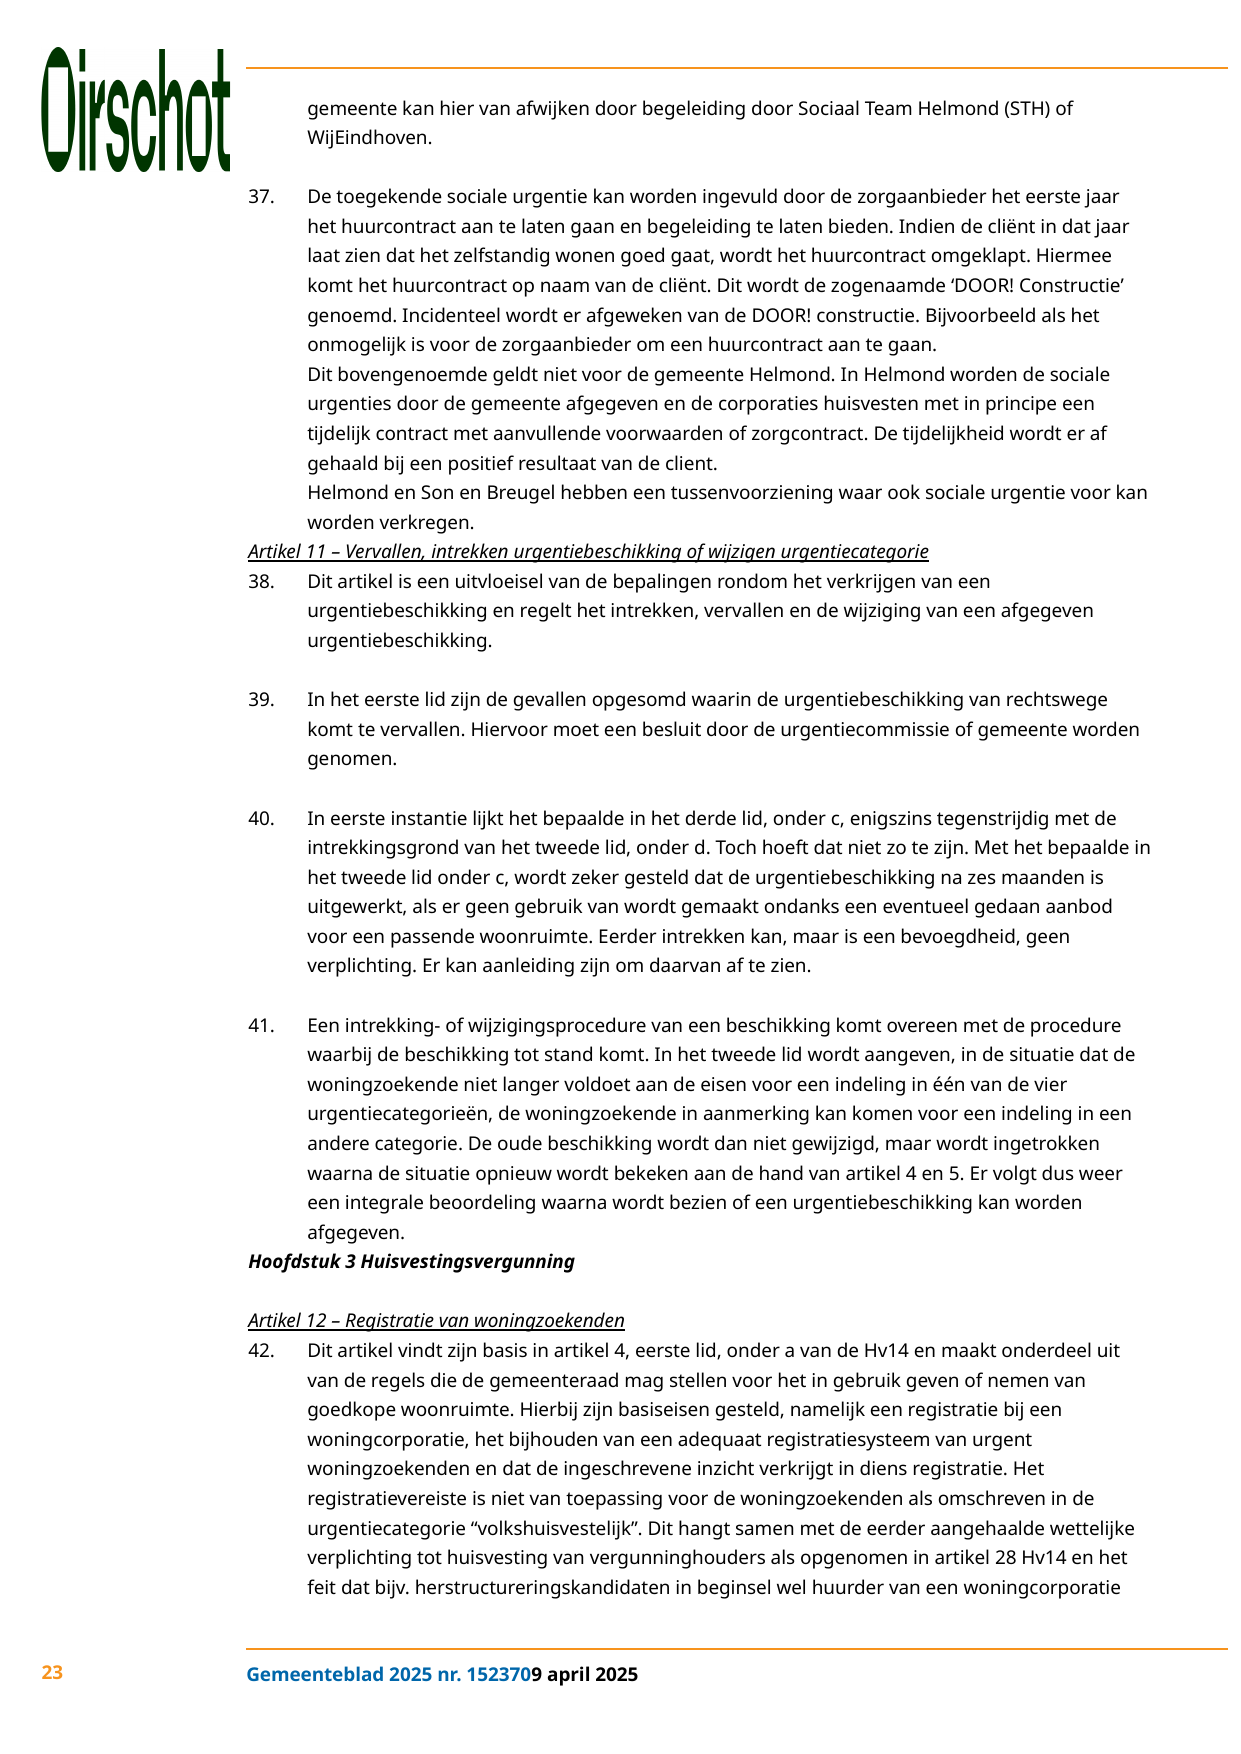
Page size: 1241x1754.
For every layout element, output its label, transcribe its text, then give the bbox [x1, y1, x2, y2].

list gemeente kan hier van afwijken door begeleiding door Sociaal Team Helmond (STH) of WijEindhoven. [248, 95, 1152, 150]
list In eerste instantie lijkt het bepaalde in het derde lid, onder c, enigszins tegenstrijdig met de intrekkingsgrond van het tweede lid, onder d. Toch hoeft dat niet zo te zijn. Met het bepaalde in het tweede lid onder c, wordt zeker gesteld dat de urgentiebeschikking na zes maanden is uitgewerkt, als er geen gebruik van wordt gemaakt ondanks een eventueel gedaan aanbod voor een passende woonruimte. Eerder intrekken kan, maar is een bevoegdheid, geen verplichting. Er kan aanleiding zijn om daarvan af te zien. [248, 805, 1152, 978]
list Dit artikel is een uitvloeisel van de bepalingen rondom het verkrijgen van een urgentiebeschikking en regelt het intrekken, vervallen en de wijziging van een afgegeven urgentiebeschikking. [248, 568, 1152, 653]
list Een intrekking- of wijzigingsprocedure van een beschikking komt overeen met de procedure waarbij de beschikking tot stand komt. In het tweede lid wordt aangeven, in de situatie dat de woningzoekende niet langer voldoet aan de eisen voor een indeling in één van de vier urgentiecategorieën, de woningzoekende in aanmerking kan komen voor een indeling in een andere categorie. De oude beschikking wordt dan niet gewijzigd, maar wordt ingetrokken waarna de situatie opnieuw wordt bekeken aan de hand van artikel 4 en 5. Er volgt dus weer een integrale beoordeling waarna wordt bezien of een urgentiebeschikking kan worden afgegeven. [248, 1012, 1152, 1245]
text Artikel 12 – Registratie van woningzoekenden [248, 1308, 1152, 1333]
text Hoofdstuk 3 Huisvestingsvergunning [248, 1248, 1152, 1274]
list Dit bovengenoemde geldt niet voor de gemeente Helmond. In Helmond worden de sociale urgenties door de gemeente afgegeven en de corporaties huisvesten met in principe een tijdelijk contract met aanvullende voorwaarden of zorgcontract. De tijdelijkheid wordt er af gehaald bij een positief resultaat van de client. [248, 361, 1152, 476]
text Artikel 11 – Vervallen, intrekken urgentiebeschikking of wijzigen urgentiecategorie [248, 538, 1152, 564]
picture [41, 47, 231, 172]
list De toegekende sociale urgentie kan worden ingevuld door de zorgaanbieder het eerste jaar het huurcontract aan te laten gaan en begeleiding te laten bieden. Indien de cliënt in dat jaar laat zien dat het zelfstandig wonen goed gaat, wordt het huurcontract omgeklapt. Hiermee komt het huurcontract op naam van de cliënt. Dit wordt de zogenaamde ‘DOOR! Constructie’ genoemd. Incidenteel wordt er afgeweken van de DOOR! constructie. Bijvoorbeeld als het onmogelijk is voor de zorgaanbieder om een huurcontract aan te gaan. [248, 183, 1152, 357]
list In het eerste lid zijn de gevallen opgesomd waarin de urgentiebeschikking van rechtswege komt te vervallen. Hiervoor moet een besluit door de urgentiecommissie of gemeente worden genomen. [248, 686, 1152, 771]
list Helmond en Son en Breugel hebben een tussenvoorziening waar ook sociale urgentie voor kan worden verkregen. [248, 479, 1152, 535]
list Dit artikel vindt zijn basis in artikel 4, eerste lid, onder a van de Hv14 en maakt onderdeel uit van de regels die de gemeenteraad mag stellen voor het in gebruik geven of nemen van goedkope woonruimte. Hierbij zijn basiseisen gesteld, namelijk een registratie bij een woningcorporatie, het bijhouden van een adequaat registratiesysteem van urgent woningzoekenden en dat de ingeschrevene inzicht verkrijgt in diens registratie. Het registratievereiste is niet van toepassing voor de woningzoekenden als omschreven in de urgentiecategorie “volkshuisvestelijk”. Dit hangt samen met de eerder aangehaalde wettelijke verplichting tot huisvesting van vergunninghouders als opgenomen in artikel 28 Hv14 en het feit dat bijv. herstructureringskandidaten in beginsel wel huurder van een woningcorporatie [248, 1337, 1152, 1600]
